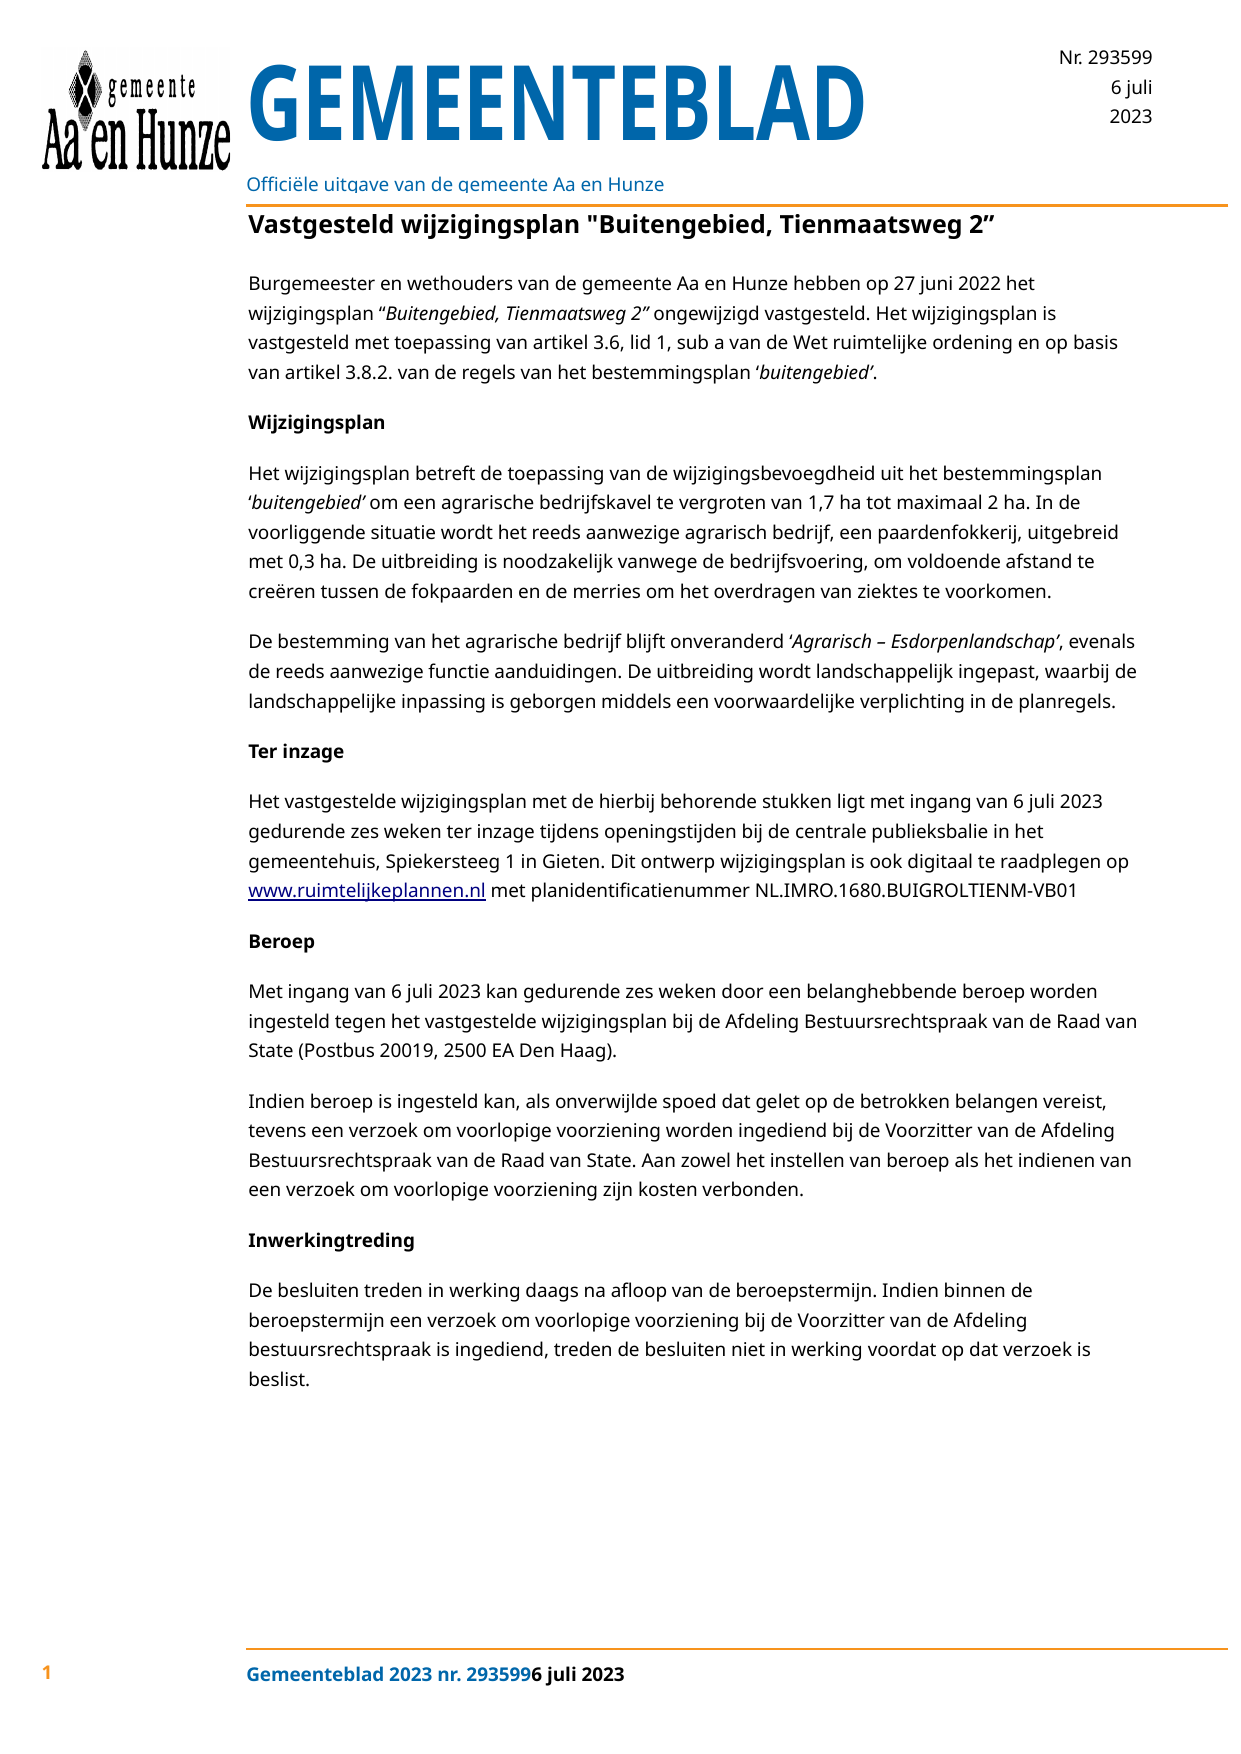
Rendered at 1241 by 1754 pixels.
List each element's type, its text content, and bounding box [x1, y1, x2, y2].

text Inwerkingtreding [248, 1227, 1152, 1253]
text De bestemming van het agrarische bedrijf blijft onveranderd ‘Agrarisch – Esdorpenlandschap’, evenals de reeds aanwezige functie aanduidingen. De uitbreiding wordt landschappelijk ingepast, waarbij de landschappelijke inpassing is geborgen middels een voorwaardelijke verplichting in de planregels. [248, 629, 1152, 713]
text Indien beroep is ingesteld kan, als onverwijlde spoed dat gelet op de betrokken belangen vereist, tevens een verzoek om voorlopige voorziening worden ingediend bij de Voorzitter van de Afdeling Bestuursrechtspraak van de Raad van State. Aan zowel het instellen van beroep als het indienen van een verzoek om voorlopige voorziening zijn kosten verbonden. [248, 1088, 1152, 1202]
text Het wijzigingsplan betreft de toepassing van de wijzigingsbevoegdheid uit het bestemmingsplan ‘buitengebied’ om een agrarische bedrijfskavel te vergroten van 1,7 ha tot maximaal 2 ha. In de voorliggende situatie wordt het reeds aanwezige agrarisch bedrijf, een paardenfokkerij, uitgebreid met 0,3 ha. De uitbreiding is noodzakelijk vanwege de bedrijfsvoering, om voldoende afstand te creëren tussen de fokpaarden en de merries om het overdragen van ziektes te voorkomen. [248, 460, 1152, 604]
text Vastgesteld wijzigingsplan "Buitengebied, Tienmaatsweg 2” [248, 207, 1152, 241]
text Burgemeester en wethouders van de gemeente Aa en Hunze hebben op 27 juni 2022 het wijzigingsplan “Buitengebied, Tienmaatsweg 2” ongewijzigd vastgesteld. Het wijzigingsplan is vastgesteld met toepassing van artikel 3.6, lid 1, sub a van de Wet ruimtelijke ordening en op basis van artikel 3.8.2. van de regels van het bestemmingsplan ‘buitengebied’. [248, 270, 1152, 385]
picture [41, 47, 231, 172]
text Met ingang van 6 juli 2023 kan gedurende zes weken door een belanghebbende beroep worden ingesteld tegen het vastgestelde wijzigingsplan bij de Afdeling Bestuursrechtspraak van de Raad van State (Postbus 20019, 2500 EA Den Haag). [248, 978, 1152, 1063]
text Wijzigingsplan [248, 409, 1152, 435]
text De besluiten treden in werking daags na afloop van de beroepstermijn. Indien binnen de beroepstermijn een verzoek om voorlopige voorziening bij de Voorzitter van de Afdeling bestuursrechtspraak is ingediend, treden de besluiten niet in werking voordat op dat verzoek is beslist. [248, 1277, 1152, 1392]
text Ter inzage [248, 738, 1152, 764]
text Het vastgestelde wijzigingsplan met de hierbij behorende stukken ligt met ingang van 6 juli 2023 gedurende zes weken ter inzage tijdens openingstijden bij de centrale publieksbalie in het gemeentehuis, Spiekersteeg 1 in Gieten. Dit ontwerp wijzigingsplan is ook digitaal te raadplegen op www.ruimtelijkeplannen.nl met planidentificatienummer NL.IMRO.1680.BUIGROLTIENM-VB01 [248, 789, 1152, 903]
text Beroep [248, 928, 1152, 953]
